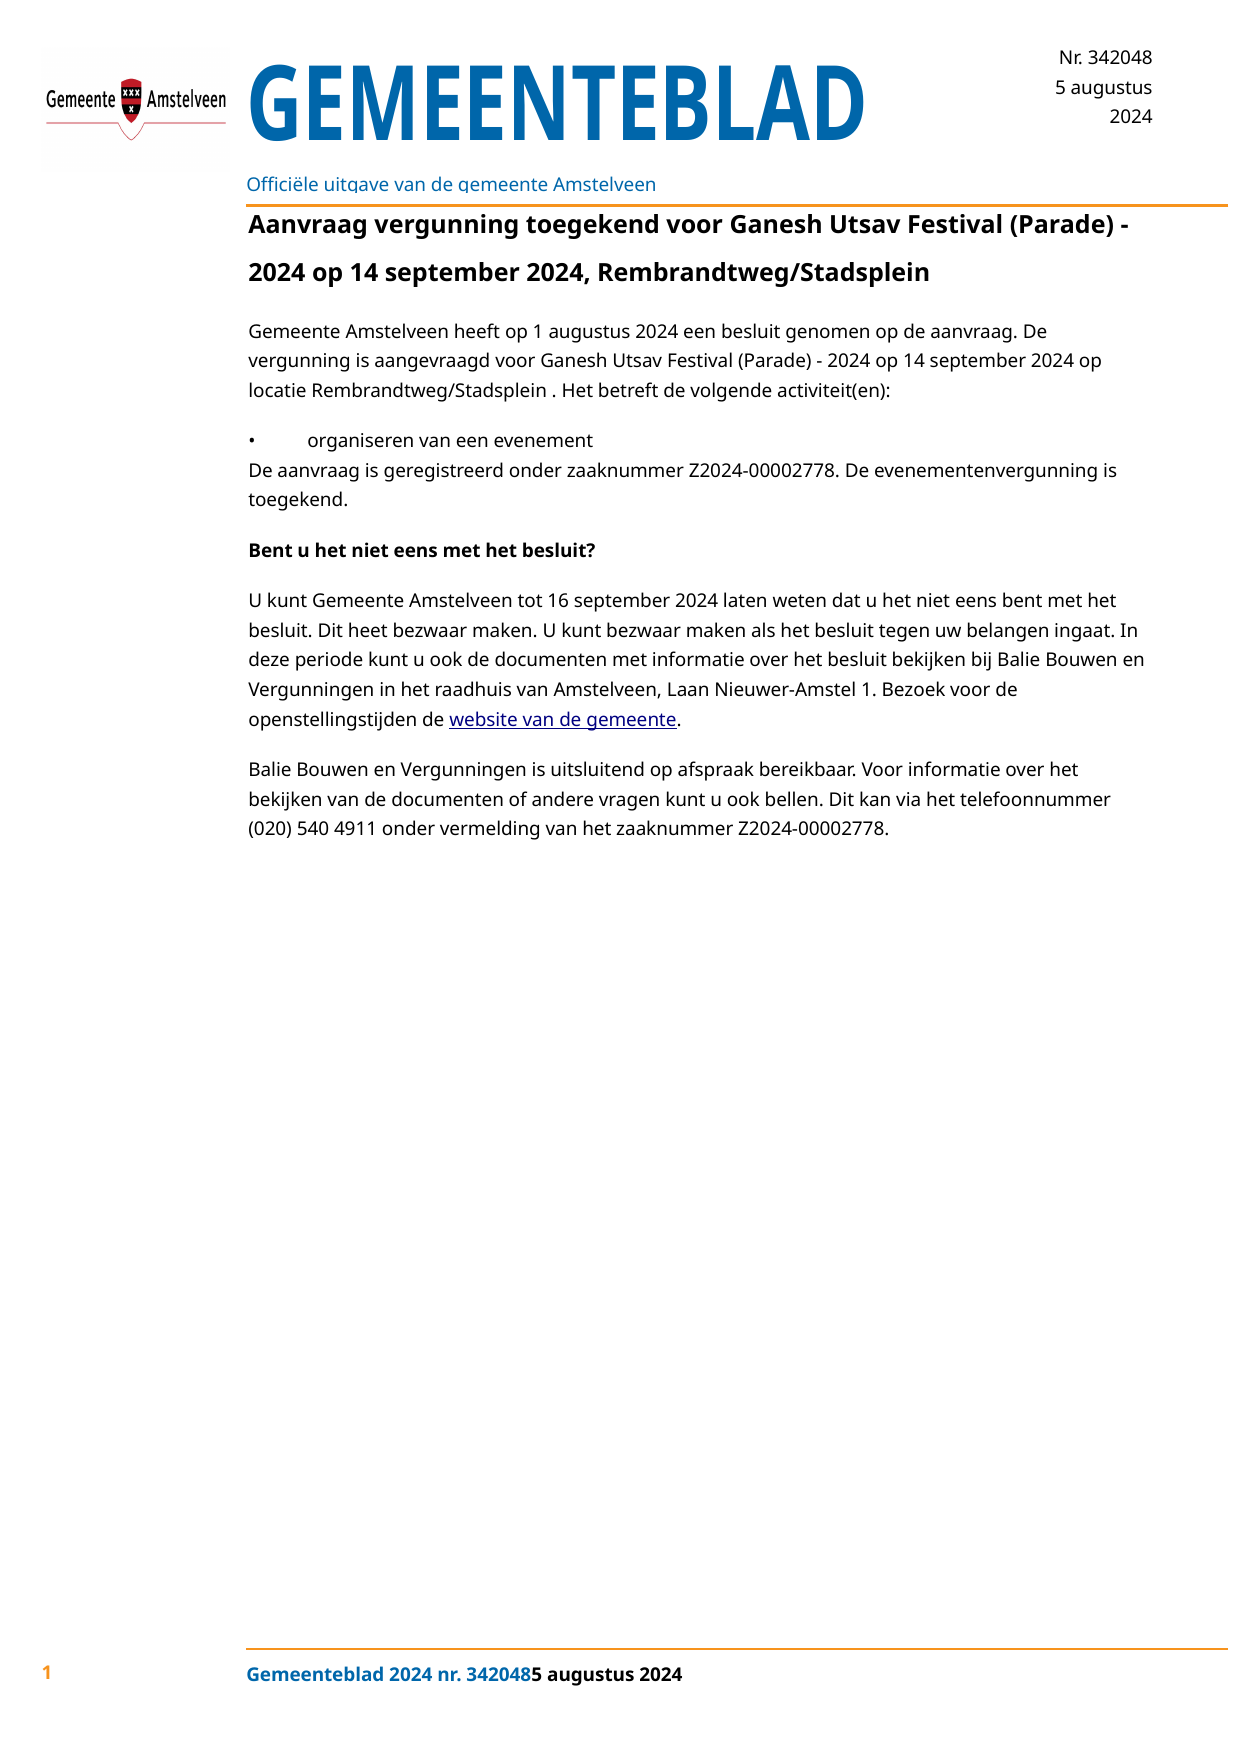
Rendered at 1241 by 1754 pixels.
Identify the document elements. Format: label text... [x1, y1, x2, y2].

text Bent u het niet eens met het besluit? [248, 537, 1152, 563]
text U kunt Gemeente Amstelveen tot 16 september 2024 laten weten dat u het niet eens bent met het besluit. Dit heet bezwaar maken. U kunt bezwaar maken als het besluit tegen uw belangen ingaat. In deze periode kunt u ook de documenten met informatie over het besluit bekijken bij Balie Bouwen en Vergunningen in het raadhuis van Amstelveen, Laan Nieuwer-Amstel 1. Bezoek voor de openstellingstijden de website van de gemeente. [248, 587, 1152, 732]
text De aanvraag is geregistreerd onder zaaknummer Z2024-00002778. De evenementenvergunning is toegekend. [248, 457, 1152, 512]
text Gemeente Amstelveen heeft op 1 augustus 2024 een besluit genomen op de aanvraag. De vergunning is aangevraagd voor Ganesh Utsav Festival (Parade) - 2024 op 14 september 2024 op locatie Rembrandtweg/Stadsplein . Het betreft de volgende activiteit(en): [248, 318, 1152, 403]
picture [41, 47, 231, 172]
text Balie Bouwen en Vergunningen is uitsluitend op afspraak bereikbaar. Voor informatie over het bekijken van de documenten of andere vragen kunt u ook bellen. Dit kan via het telefoonnummer (020) 540 4911 onder vermelding van het zaaknummer Z2024-00002778. [248, 756, 1152, 841]
list organiseren van een evenement [248, 427, 1152, 453]
text Aanvraag vergunning toegekend voor Ganesh Utsav Festival (Parade) - 2024 op 14 september 2024, Rembrandtweg/Stadsplein [248, 207, 1152, 288]
